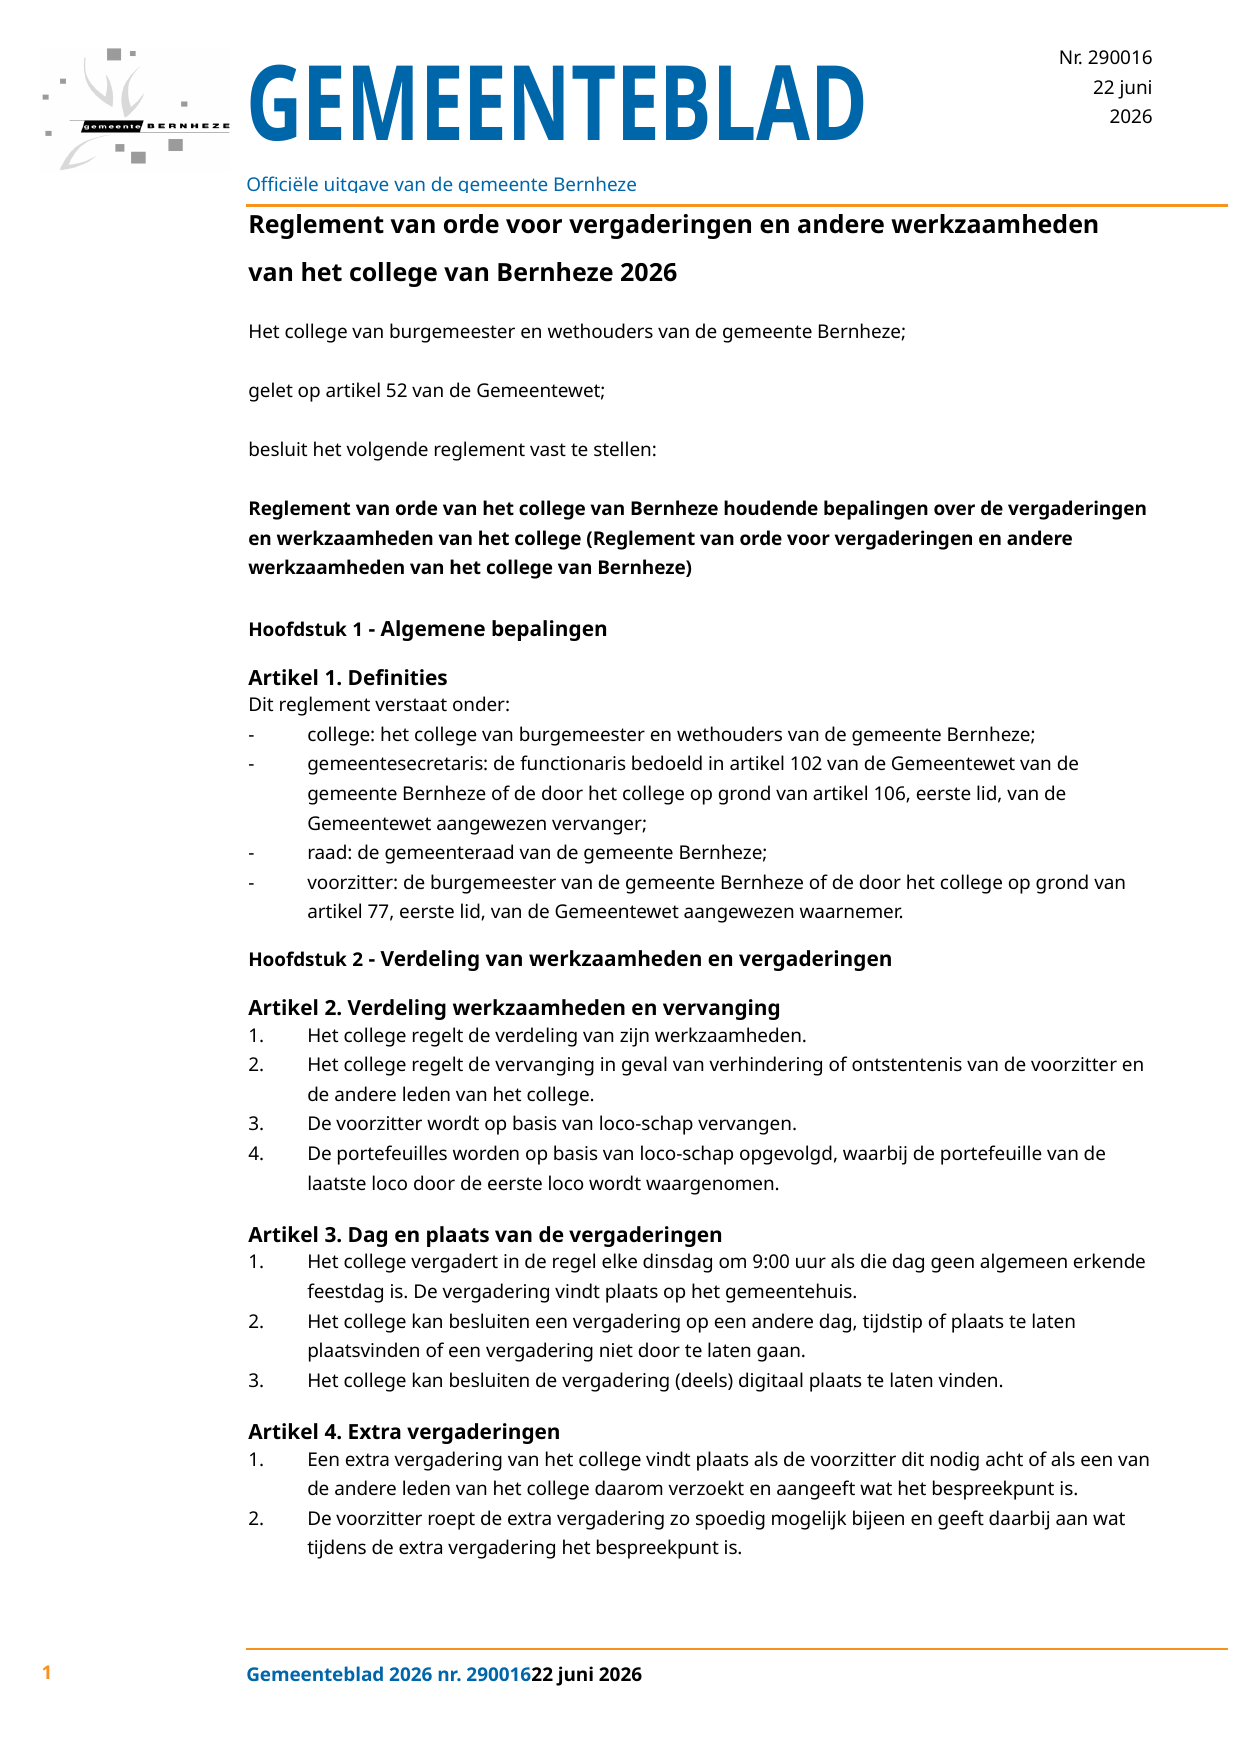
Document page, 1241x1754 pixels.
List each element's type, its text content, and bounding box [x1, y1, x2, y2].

list voorzitter: de burgemeester van de gemeente Bernheze of de door het college op grond van artikel 77, eerste lid, van de Gemeentewet aangewezen waarnemer. [248, 869, 1152, 924]
list Het college regelt de vervanging in geval van verhindering of ontstentenis van de voorzitter en de andere leden van het college. [248, 1051, 1152, 1107]
list De portefeuilles worden op basis van loco-schap opgevolgd, waarbij de portefeuille van de laatste loco door de eerste loco wordt waargenomen. [248, 1140, 1152, 1196]
text Artikel 4. Extra vergaderingen [248, 1417, 1152, 1446]
picture [41, 47, 231, 172]
list college: het college van burgemeester en wethouders van de gemeente Bernheze; [248, 721, 1152, 747]
text Dit reglement verstaat onder: [248, 691, 1152, 717]
text Hoofdstuk 1 - Algemene bepalingen [248, 614, 1152, 642]
text Artikel 3. Dag en plaats van de vergaderingen [248, 1220, 1152, 1249]
list De voorzitter roept de extra vergadering zo spoedig mogelijk bijeen en geeft daarbij aan wat tijdens de extra vergadering het bespreekpunt is. [248, 1505, 1152, 1560]
list De voorzitter wordt op basis van loco-schap vervangen. [248, 1111, 1152, 1136]
list Het college kan besluiten een vergadering op een andere dag, tijdstip of plaats te laten plaatsvinden of een vergadering niet door te laten gaan. [248, 1308, 1152, 1363]
text Artikel 2. Verdeling werkzaamheden en vervanging [248, 993, 1152, 1022]
text gelet op artikel 52 van de Gemeentewet; [248, 377, 1152, 403]
text Artikel 1. Definities [248, 663, 1152, 691]
list raad: de gemeenteraad van de gemeente Bernheze; [248, 839, 1152, 865]
text Reglement van orde van het college van Bernheze houdende bepalingen over de vergaderingen en werkzaamheden van het college (Reglement van orde voor vergaderingen en andere werkzaamheden van het college van Bernheze) [248, 495, 1152, 580]
list Een extra vergadering van het college vindt plaats als de voorzitter dit nodig acht of als een van de andere leden van het college daarom verzoekt en aangeeft wat het bespreekpunt is. [248, 1446, 1152, 1501]
text Het college van burgemeester en wethouders van de gemeente Bernheze; [248, 318, 1152, 344]
list Het college vergadert in de regel elke dinsdag om 9:00 uur als die dag geen algemeen erkende feestdag is. De vergadering vindt plaats op het gemeentehuis. [248, 1249, 1152, 1304]
list Het college regelt de verdeling van zijn werkzaamheden. [248, 1022, 1152, 1048]
list Het college kan besluiten de vergadering (deels) digitaal plaats te laten vinden. [248, 1367, 1152, 1393]
text Hoofdstuk 2 - Verdeling van werkzaamheden en vergaderingen [248, 944, 1152, 973]
list gemeentesecretaris: de functionaris bedoeld in artikel 102 van de Gemeentewet van de gemeente Bernheze of de door het college op grond van artikel 106, eerste lid, van de Gemeentewet aangewezen vervanger; [248, 751, 1152, 836]
text Reglement van orde voor vergaderingen en andere werkzaamheden van het college van Bernheze 2026 [248, 207, 1152, 288]
text besluit het volgende reglement vast te stellen: [248, 436, 1152, 462]
